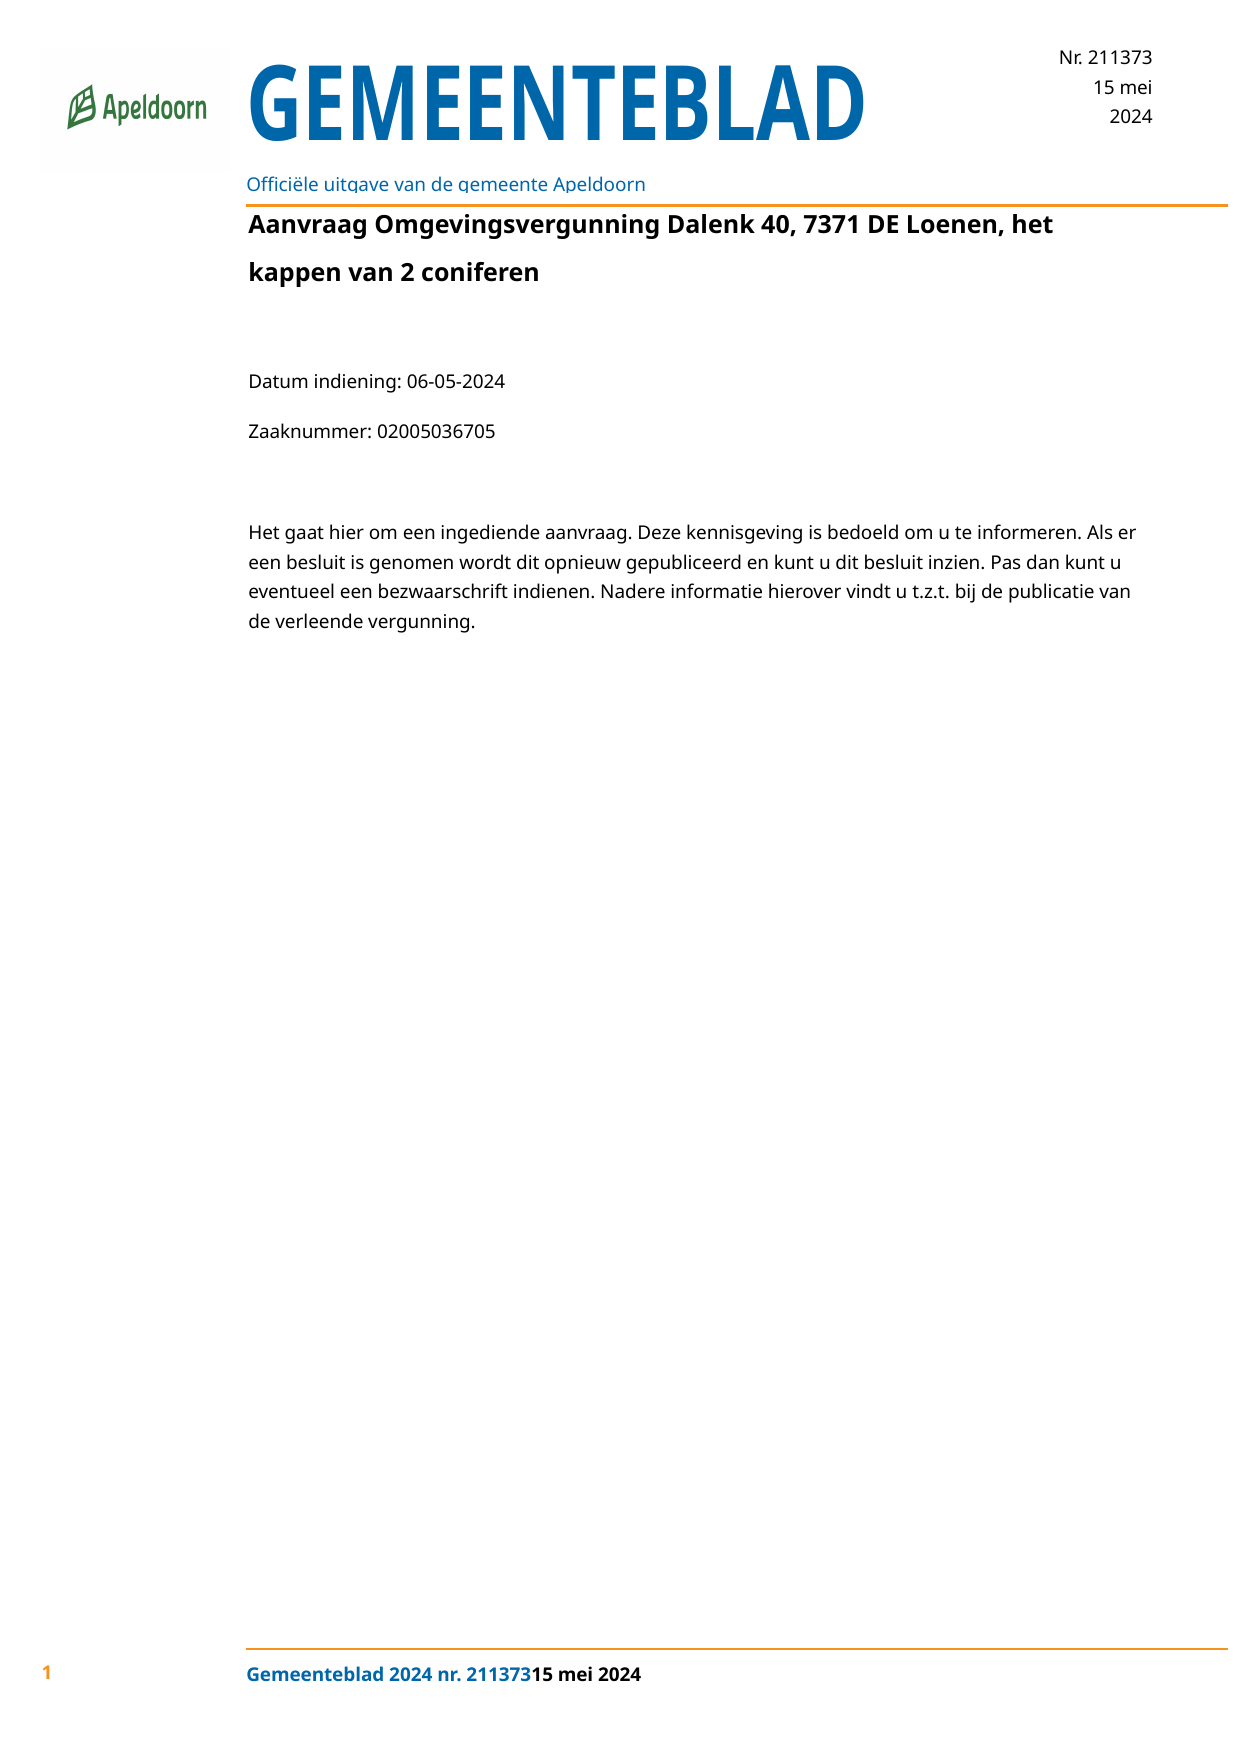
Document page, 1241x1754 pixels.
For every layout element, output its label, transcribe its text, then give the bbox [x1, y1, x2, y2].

text Het gaat hier om een ingediende aanvraag. Deze kennisgeving is bedoeld om u te informeren. Als er een besluit is genomen wordt dit opnieuw gepubliceerd en kunt u dit besluit inzien. Pas dan kunt u eventueel een bezwaarschrift indienen. Nadere informatie hierover vindt u t.z.t. bij de publicatie van de verleende vergunning. [248, 519, 1152, 634]
text Aanvraag Omgevingsvergunning Dalenk 40, 7371 DE Loenen, het kappen van 2 coniferen [248, 207, 1152, 288]
text Zaaknummer: 02005036705 [248, 419, 1152, 444]
text Datum indiening: 06-05-2024 [248, 368, 1152, 394]
picture [41, 47, 231, 172]
